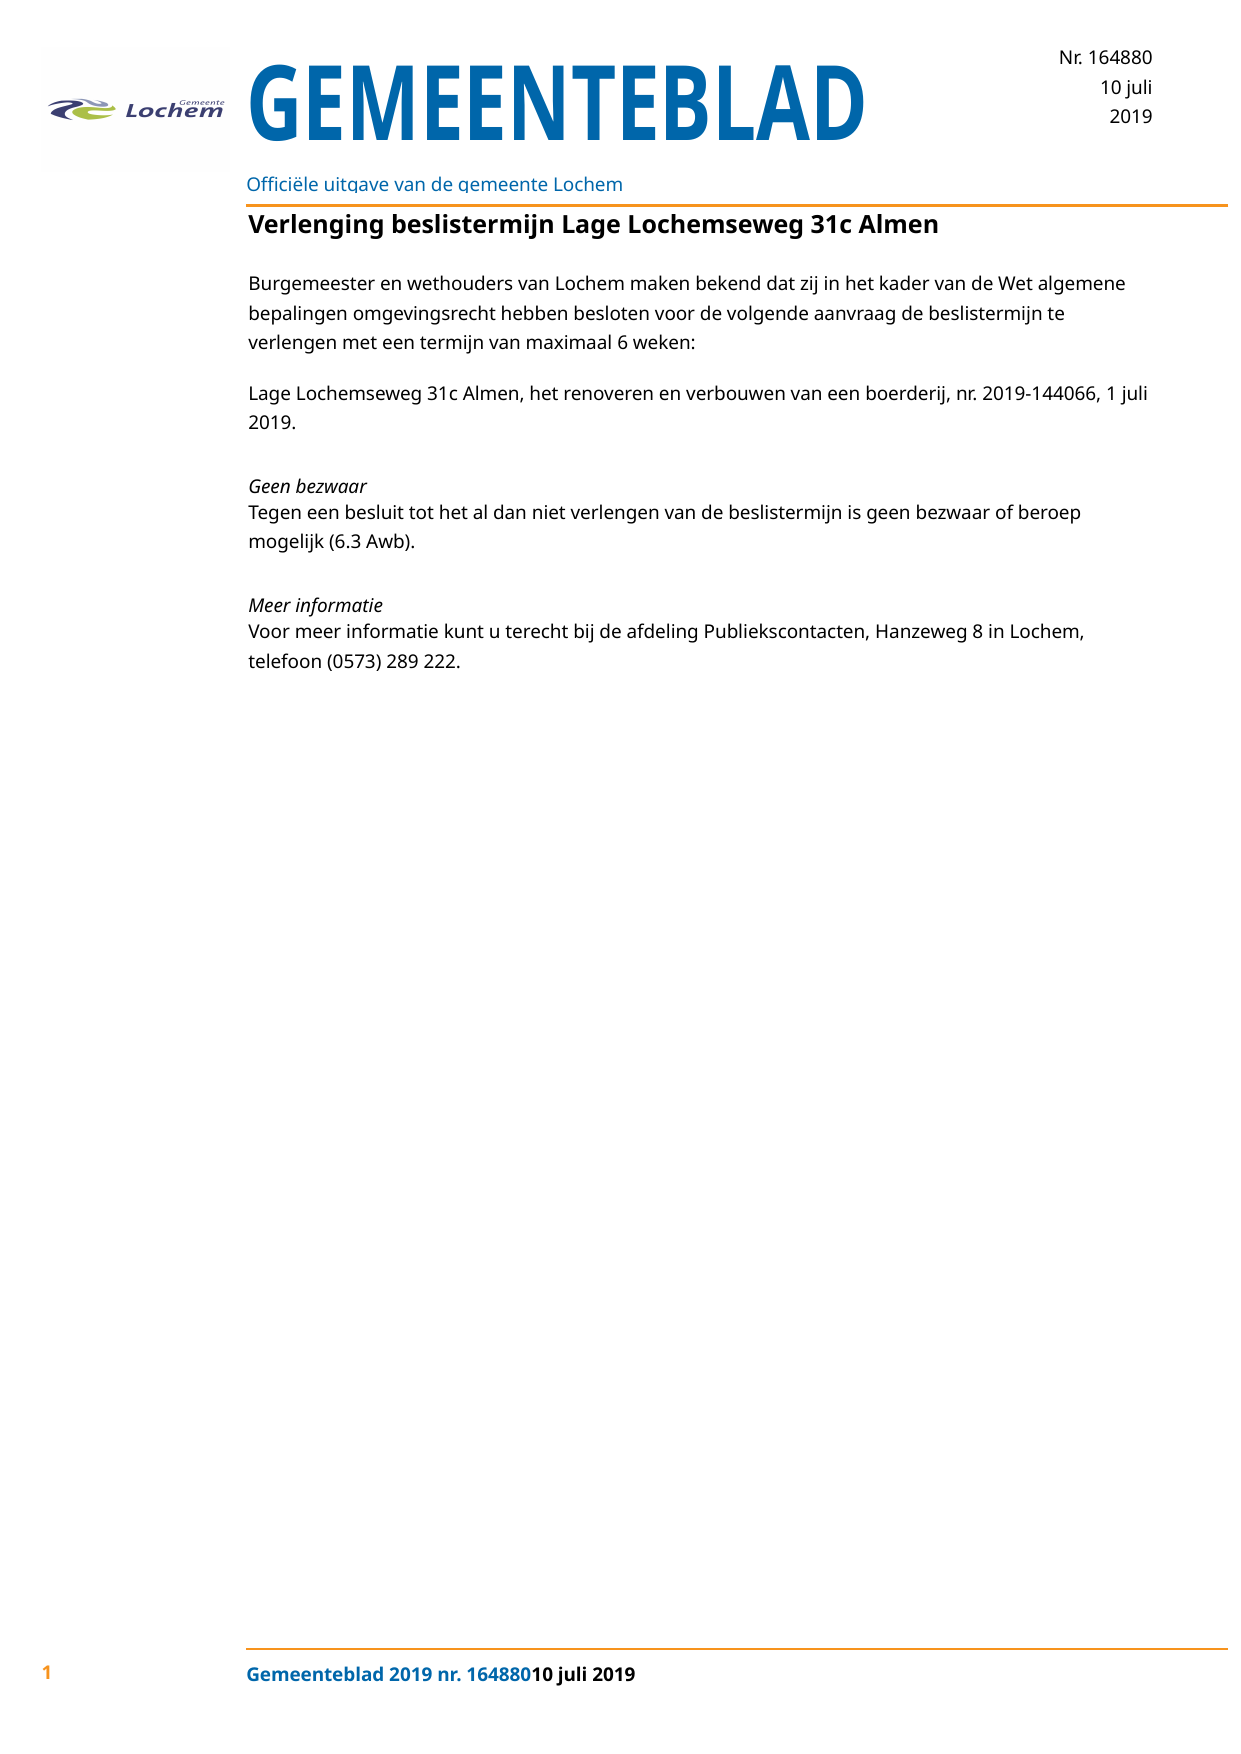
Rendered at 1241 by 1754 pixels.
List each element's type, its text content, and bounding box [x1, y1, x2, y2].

text Geen bezwaar [248, 473, 1152, 499]
text Meer informatie [248, 593, 1152, 618]
text Voor meer informatie kunt u terecht bij de afdeling Publiekscontacten, Hanzeweg 8 in Lochem, telefoon (0573) 289 222. [248, 618, 1152, 674]
picture [41, 47, 231, 172]
text Burgemeester en wethouders van Lochem maken bekend dat zij in het kader van de Wet algemene bepalingen omgevingsrecht hebben besloten voor de volgende aanvraag de beslistermijn te verlengen met een termijn van maximaal 6 weken: [248, 270, 1152, 355]
text Verlenging beslistermijn Lage Lochemseweg 31c Almen [248, 207, 1152, 241]
text Tegen een besluit tot het al dan niet verlengen van de beslistermijn is geen bezwaar of beroep mogelijk (6.3 Awb). [248, 499, 1152, 554]
text Lage Lochemseweg 31c Almen, het renoveren en verbouwen van een boerderij, nr. 2019-144066, 1 juli 2019. [248, 380, 1152, 435]
